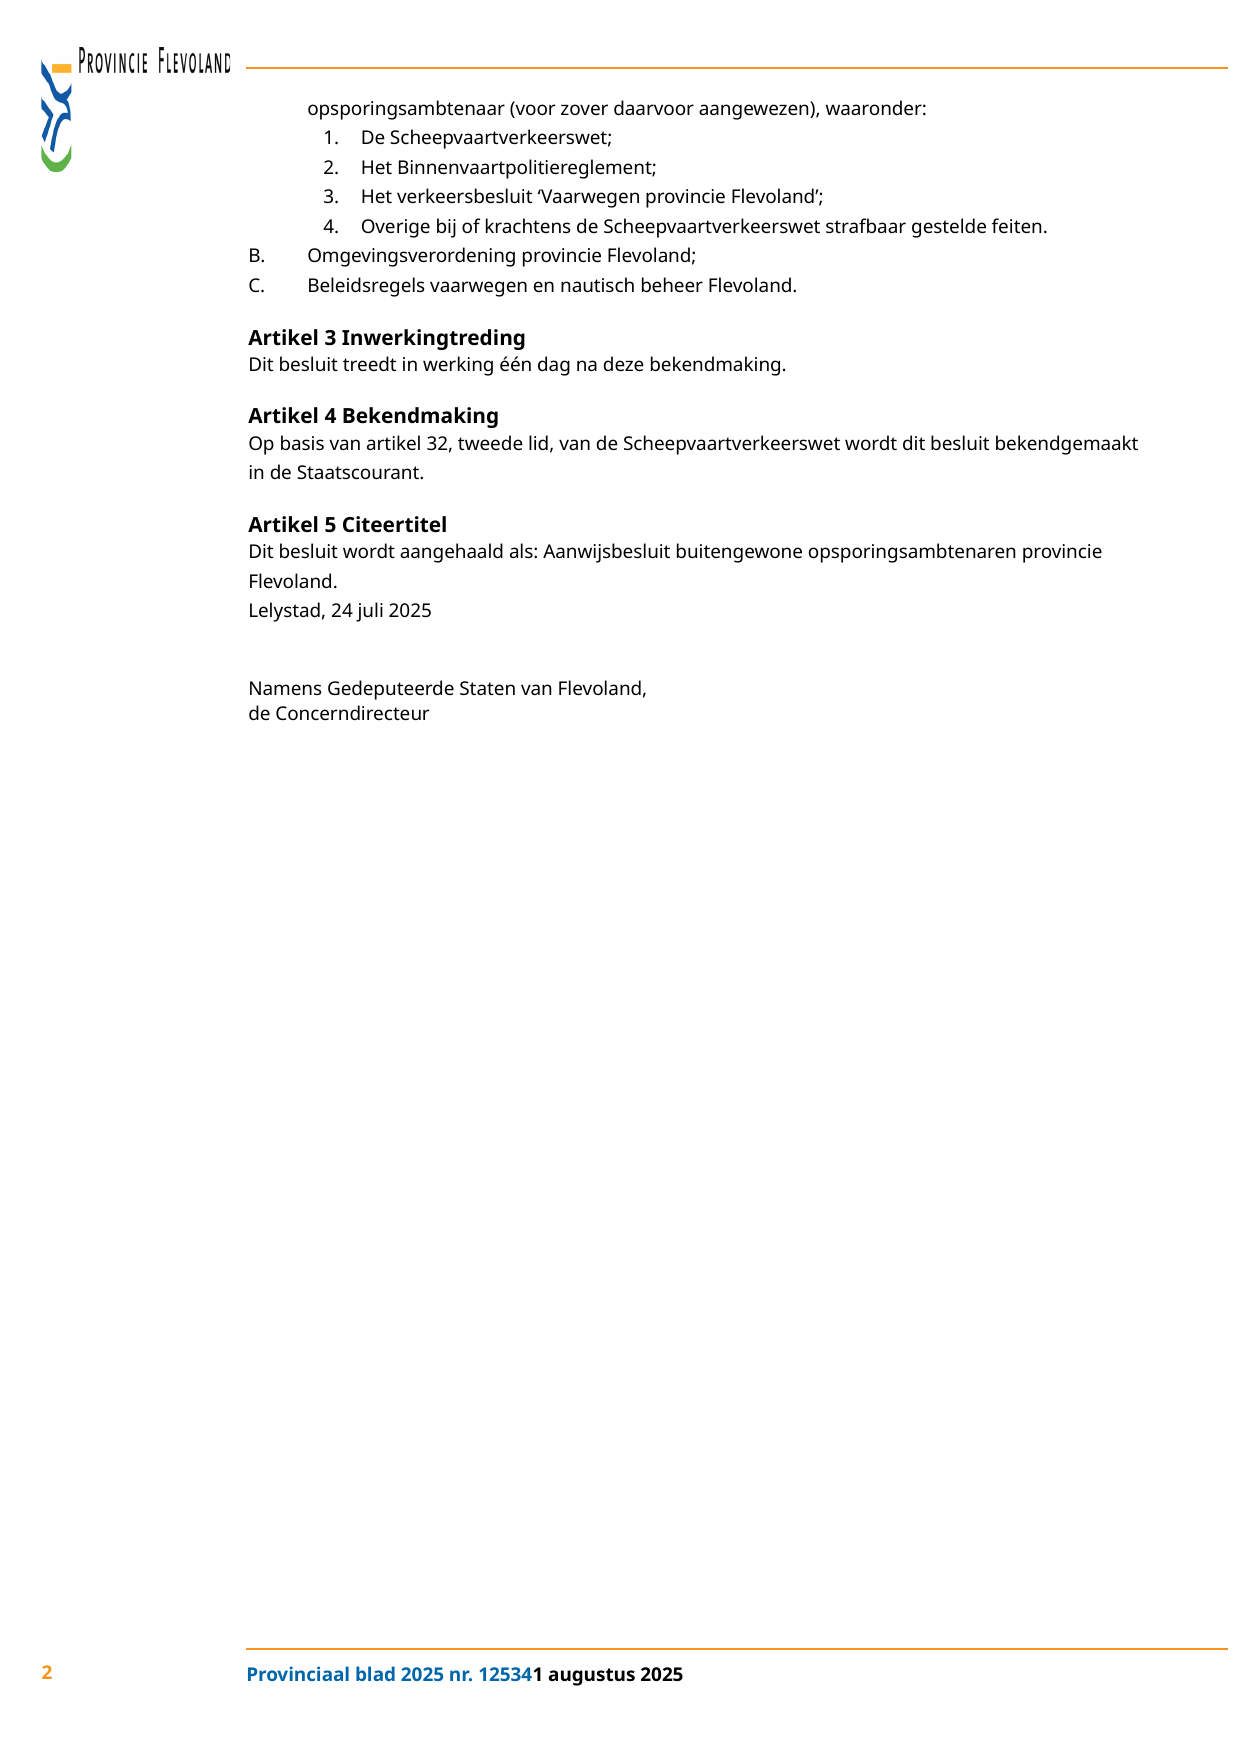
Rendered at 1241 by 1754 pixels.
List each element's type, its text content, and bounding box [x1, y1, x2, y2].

text Op basis van artikel 32, tweede lid, van de Scheepvaartverkeerswet wordt dit besluit bekendgemaakt in de Staatscourant. [248, 430, 1152, 485]
text Dit besluit wordt aangehaald als: Aanwijsbesluit buitengewone opsporingsambtenaren provincie Flevoland. [248, 538, 1152, 594]
text Namens Gedeputeerde Staten van Flevoland, [248, 675, 1152, 701]
text Lelystad, 24 juli 2025 [248, 598, 1152, 623]
text Dit besluit treedt in werking één dag na deze bekendmaking. [248, 351, 1152, 377]
list Beleidsregels vaarwegen en nautisch beheer Flevoland. [248, 272, 1152, 298]
list Overige bij of krachtens de Scheepvaartverkeerswet strafbaar gestelde feiten. [323, 213, 1152, 239]
text Artikel 4 Bekendmaking [248, 402, 1152, 430]
list opsporingsambtenaar (voor zover daarvoor aangewezen), waaronder: [248, 95, 1152, 121]
text Artikel 5 Citeertitel [248, 510, 1152, 538]
picture [41, 47, 231, 172]
list Het Binnenvaartpolitiereglement; [323, 154, 1152, 180]
text Artikel 3 Inwerkingtreding [248, 323, 1152, 351]
text de Concerndirecteur [248, 701, 1152, 726]
list De Scheepvaartverkeerswet; [323, 124, 1152, 150]
list Het verkeersbesluit ‘Vaarwegen provincie Flevoland’; [323, 183, 1152, 209]
list Omgevingsverordening provincie Flevoland; [248, 243, 1152, 268]
